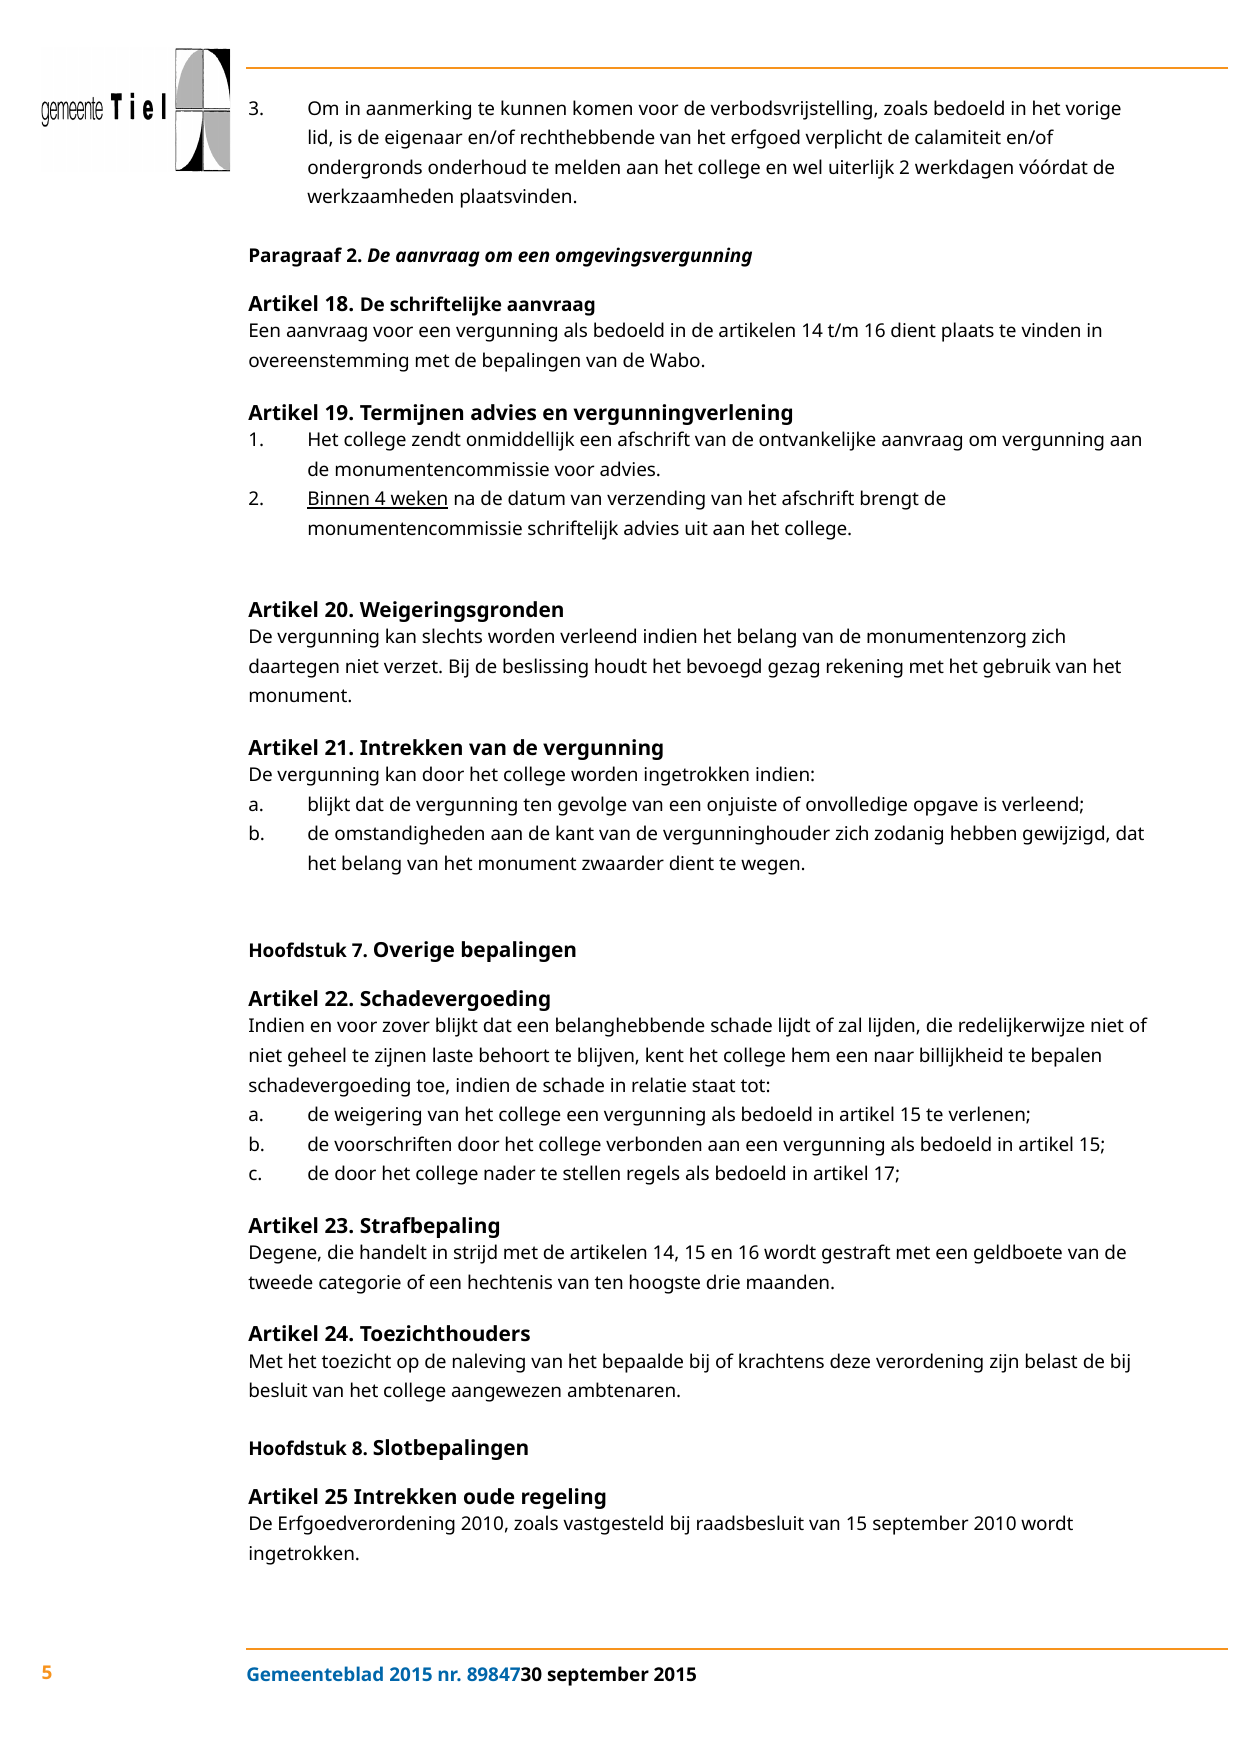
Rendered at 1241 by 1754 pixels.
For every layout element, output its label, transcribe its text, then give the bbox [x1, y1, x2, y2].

text Artikel 18. De schriftelijke aanvraag [248, 289, 1152, 318]
text Met het toezicht op de naleving van het bepaalde bij of krachtens deze verordening zijn belast de bij besluit van het college aangewezen ambtenaren. [248, 1348, 1152, 1403]
text Artikel 23. Strafbepaling [248, 1211, 1152, 1239]
text Degene, die handelt in strijd met de artikelen 14, 15 en 16 wordt gestraft met een geldboete van de tweede categorie of een hechtenis van ten hoogste drie maanden. [248, 1239, 1152, 1295]
list Om in aanmerking te kunnen komen voor de verbodsvrijstelling, zoals bedoeld in het vorige lid, is de eigenaar en/of rechthebbende van het erfgoed verplicht de calamiteit en/of ondergronds onderhoud te melden aan het college en wel uiterlijk 2 werkdagen vóórdat de werkzaamheden plaatsvinden. [248, 95, 1152, 209]
text De vergunning kan slechts worden verleend indien het belang van de monumentenzorg zich daartegen niet verzet. Bij de beslissing houdt het bevoegd gezag rekening met het gebruik van het monument. [248, 623, 1152, 708]
list de voorschriften door het college verbonden aan een vergunning als bedoeld in artikel 15; [248, 1131, 1152, 1157]
text Artikel 24. Toezichthouders [248, 1319, 1152, 1348]
text Artikel 20. Weigeringsgronden [248, 595, 1152, 623]
text Artikel 25 Intrekken oude regeling [248, 1482, 1152, 1511]
text Artikel 22. Schadevergoeding [248, 984, 1152, 1013]
text Indien en voor zover blijkt dat een belanghebbende schade lijdt of zal lijden, die redelijkerwijze niet of niet geheel te zijnen laste behoort te blijven, kent het college hem een naar billijkheid te bepalen schadevergoeding toe, indien de schade in relatie staat tot: [248, 1013, 1152, 1098]
list Binnen 4 weken na de datum van verzending van het afschrift brengt de monumentencommissie schriftelijk advies uit aan het college. [248, 485, 1152, 541]
text Paragraaf 2. De aanvraag om een omgevingsvergunning [248, 243, 1152, 268]
list blijkt dat de vergunning ten gevolge van een onjuiste of onvolledige opgave is verleend; [248, 791, 1152, 817]
text Hoofdstuk 7. Overige bepalingen [248, 935, 1152, 963]
text De Erfgoedverordening 2010, zoals vastgesteld bij raadsbesluit van 15 september 2010 wordt ingetrokken. [248, 1511, 1152, 1566]
list de weigering van het college een vergunning als bedoeld in artikel 15 te verlenen; [248, 1101, 1152, 1127]
text Hoofdstuk 8. Slotbepalingen [248, 1433, 1152, 1461]
list de door het college nader te stellen regels als bedoeld in artikel 17; [248, 1161, 1152, 1186]
text Artikel 19. Termijnen advies en vergunningverlening [248, 398, 1152, 426]
list Het college zendt onmiddellijk een afschrift van de ontvankelijke aanvraag om vergunning aan de monumentencommissie voor advies. [248, 426, 1152, 481]
text Artikel 21. Intrekken van de vergunning [248, 733, 1152, 761]
text De vergunning kan door het college worden ingetrokken indien: [248, 761, 1152, 787]
list de omstandigheden aan de kant van de vergunninghouder zich zodanig hebben gewijzigd, dat het belang van het monument zwaarder dient te wegen. [248, 821, 1152, 876]
text Een aanvraag voor een vergunning als bedoeld in de artikelen 14 t/m 16 dient plaats te vinden in overeenstemming met de bepalingen van de Wabo. [248, 318, 1152, 373]
picture [41, 47, 231, 172]
